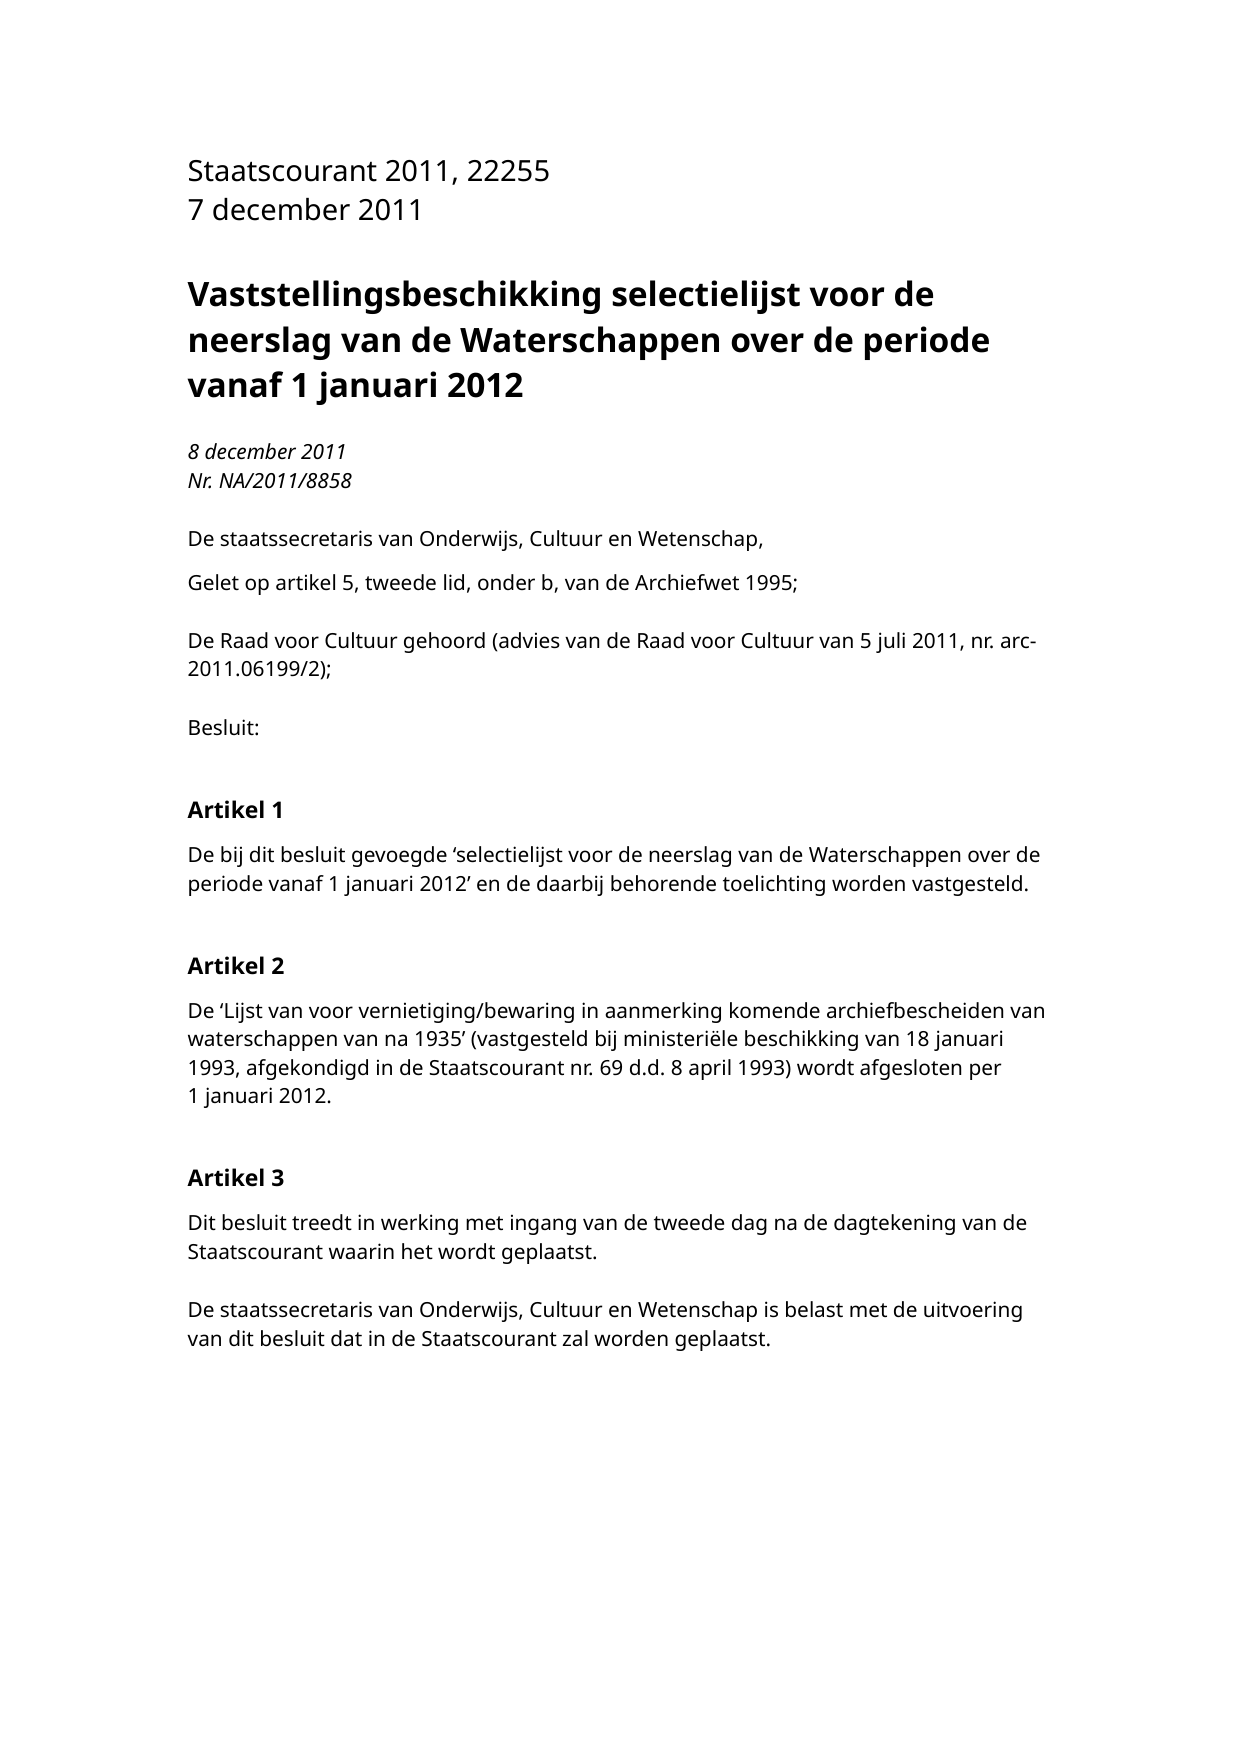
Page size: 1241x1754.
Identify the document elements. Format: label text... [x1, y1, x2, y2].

text De staatssecretaris van Onderwijs, Cultuur en Wetenschap, [187, 524, 1053, 553]
text De staatssecretaris van Onderwijs, Cultuur en Wetenschap is belast met de uitvoering van dit besluit dat in de Staatscourant zal worden geplaatst. [187, 1295, 1053, 1352]
text Staatscourant 2011, 22255 [187, 150, 1053, 190]
subtitle Artikel 2 [187, 949, 1053, 981]
subtitle Artikel 1 [187, 794, 1053, 825]
text Besluit: [187, 713, 1053, 741]
text De ‘Lijst van voor vernietiging/bewaring in aanmerking komende archiefbescheiden van waterschappen van na 1935’ (vastgesteld bij ministeriële beschikking van 18 januari 1993, afgekondigd in de Staatscourant nr. 69 d.d. 8 april 1993) wordt afgesloten per 1 januari 2012. [187, 996, 1053, 1109]
subtitle Artikel 3 [187, 1162, 1053, 1193]
text 8 december 2011 [187, 437, 1053, 466]
text Gelet op artikel 5, tweede lid, onder b, van de Archiefwet 1995; [187, 568, 1053, 596]
text Nr. NA/2011/8858 [187, 466, 1053, 494]
text 7 december 2011 [187, 190, 1053, 229]
text Dit besluit treedt in werking met ingang van de tweede dag na de dagtekening van de Staatscourant waarin het wordt geplaatst. [187, 1208, 1053, 1265]
text De Raad voor Cultuur gehoord (advies van de Raad voor Cultuur van 5 juli 2011, nr. arc-2011.06199/2); [187, 626, 1053, 683]
subtitle Vaststellingsbeschikking selectielijst voor de neerslag van de Waterschappen over de periode vanaf 1 januari 2012 [187, 271, 1053, 407]
text De bij dit besluit gevoegde ‘selectielijst voor de neerslag van de Waterschappen over de periode vanaf 1 januari 2012’ en de daarbij behorende toelichting worden vastgesteld. [187, 840, 1053, 897]
